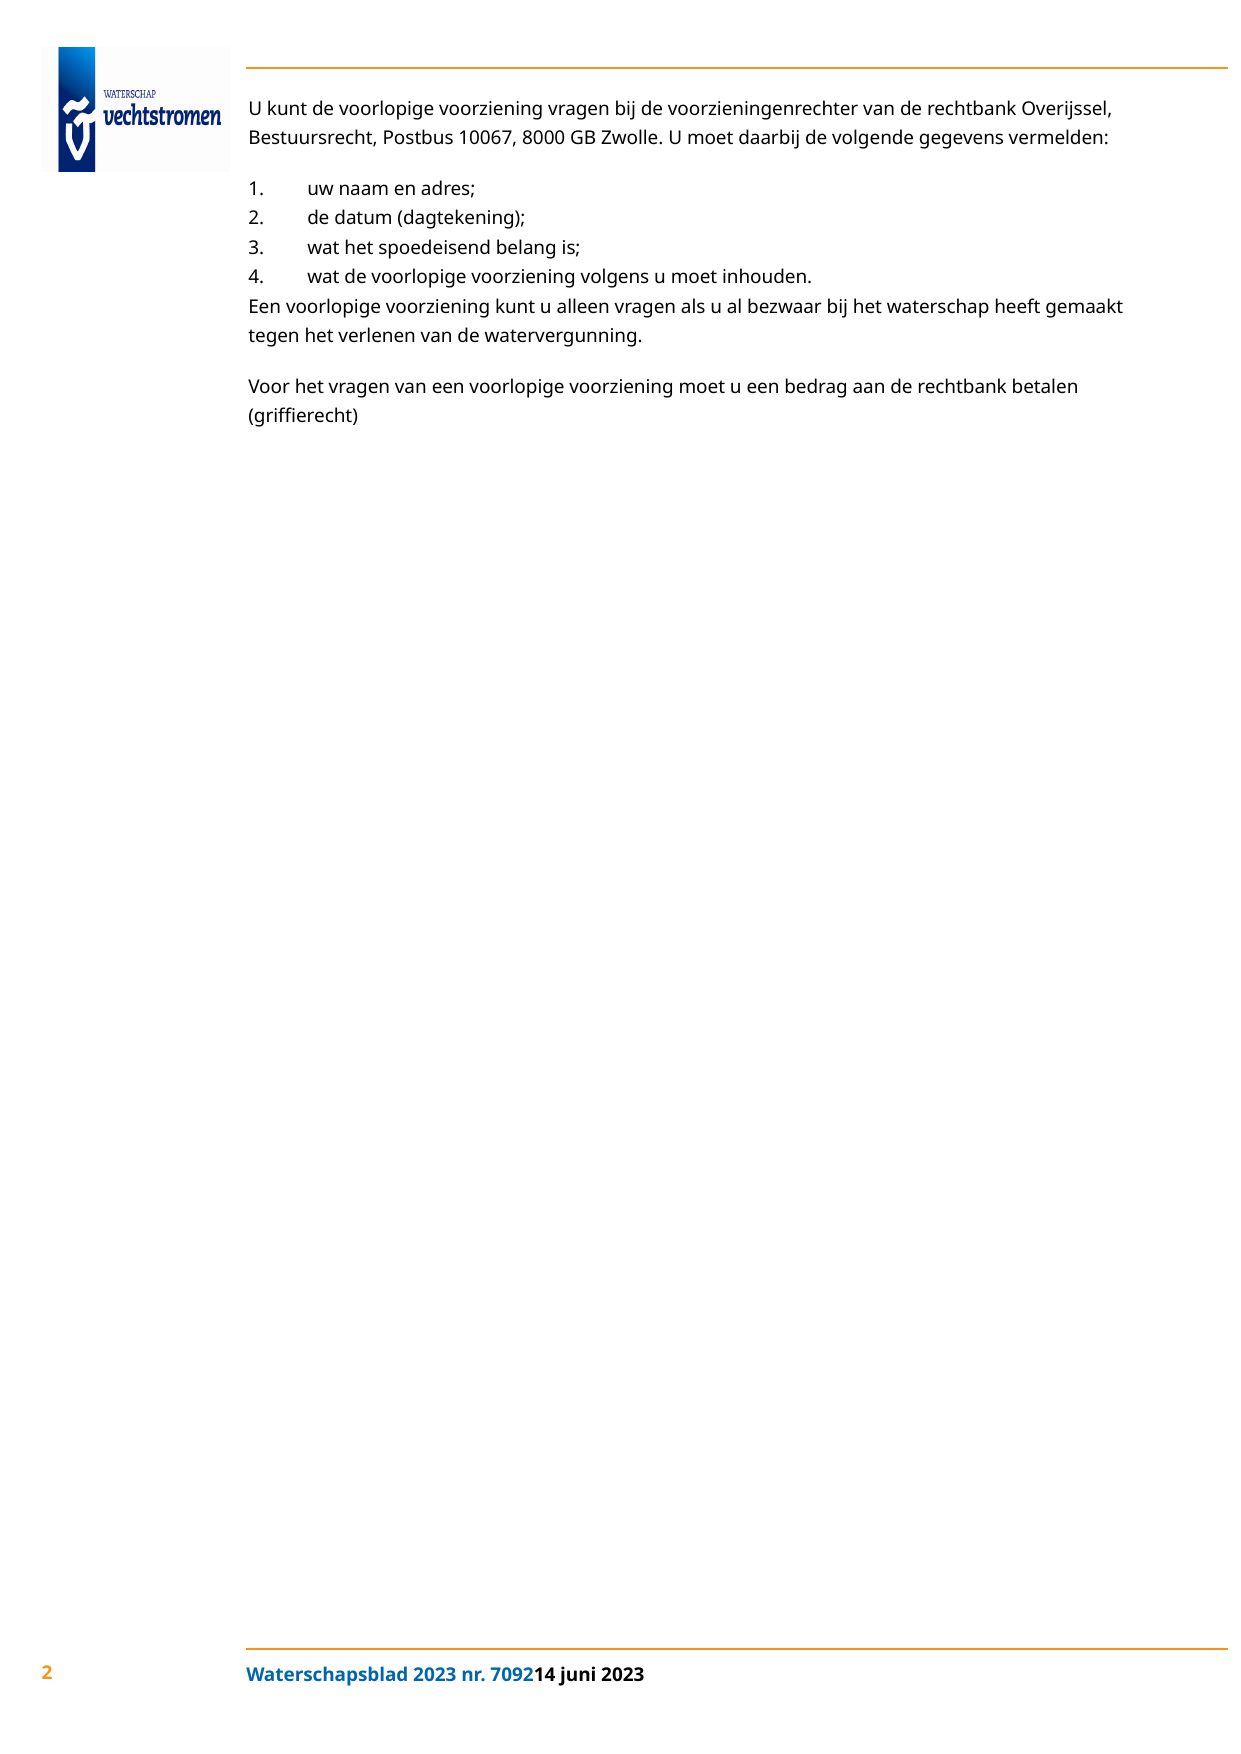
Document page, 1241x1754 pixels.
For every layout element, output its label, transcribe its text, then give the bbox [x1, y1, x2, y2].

list de datum (dagtekening); [248, 204, 1152, 230]
text Een voorlopige voorziening kunt u alleen vragen als u al bezwaar bij het waterschap heeft gemaakt tegen het verlenen van de watervergunning. [248, 293, 1152, 348]
picture [41, 47, 231, 172]
text Voor het vragen van een voorlopige voorziening moet u een bedrag aan de rechtbank betalen (griffierecht) [248, 373, 1152, 428]
text U kunt de voorlopige voorziening vragen bij de voorzieningenrechter van de rechtbank Overijssel, Bestuursrecht, Postbus 10067, 8000 GB Zwolle. U moet daarbij de volgende gegevens vermelden: [248, 95, 1152, 150]
list wat het spoedeisend belang is; [248, 234, 1152, 260]
list uw naam en adres; [248, 175, 1152, 201]
list wat de voorlopige voorziening volgens u moet inhouden. [248, 263, 1152, 289]
